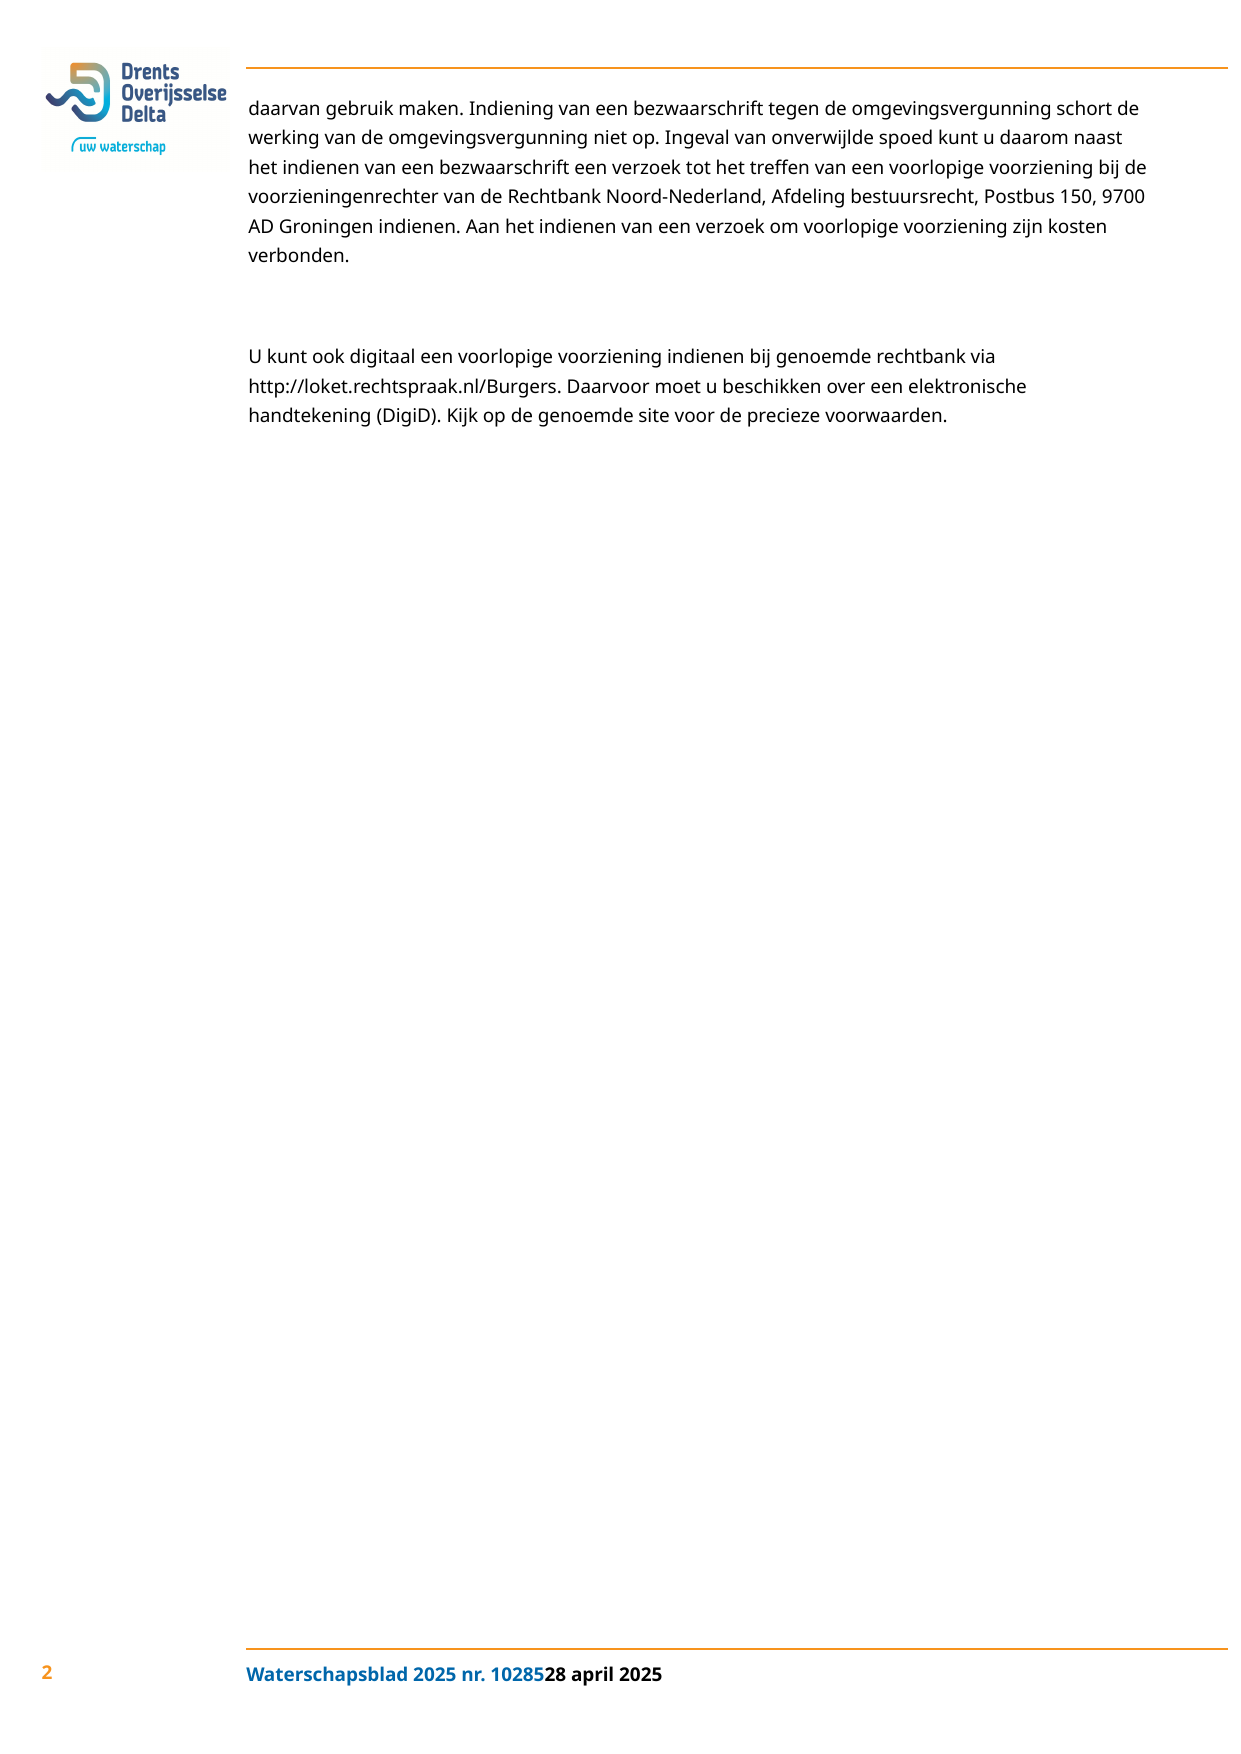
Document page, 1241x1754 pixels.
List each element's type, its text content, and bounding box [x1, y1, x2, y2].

text daarvan gebruik maken. Indiening van een bezwaarschrift tegen de omgevingsvergunning schort de werking van de omgevingsvergunning niet op. Ingeval van onverwijlde spoed kunt u daarom naast het indienen van een bezwaarschrift een verzoek tot het treffen van een voorlopige voorziening bij de voorzieningenrechter van de Rechtbank Noord-Nederland, Afdeling bestuursrecht, Postbus 150, 9700 AD Groningen indienen. Aan het indienen van een verzoek om voorlopige voorziening zijn kosten verbonden. [248, 95, 1152, 268]
picture [41, 47, 231, 172]
text U kunt ook digitaal een voorlopige voorziening indienen bij genoemde rechtbank via http://loket.rechtspraak.nl/Burgers. Daarvoor moet u beschikken over een elektronische handtekening (DigiD). Kijk op de genoemde site voor de precieze voorwaarden. [248, 343, 1152, 428]
